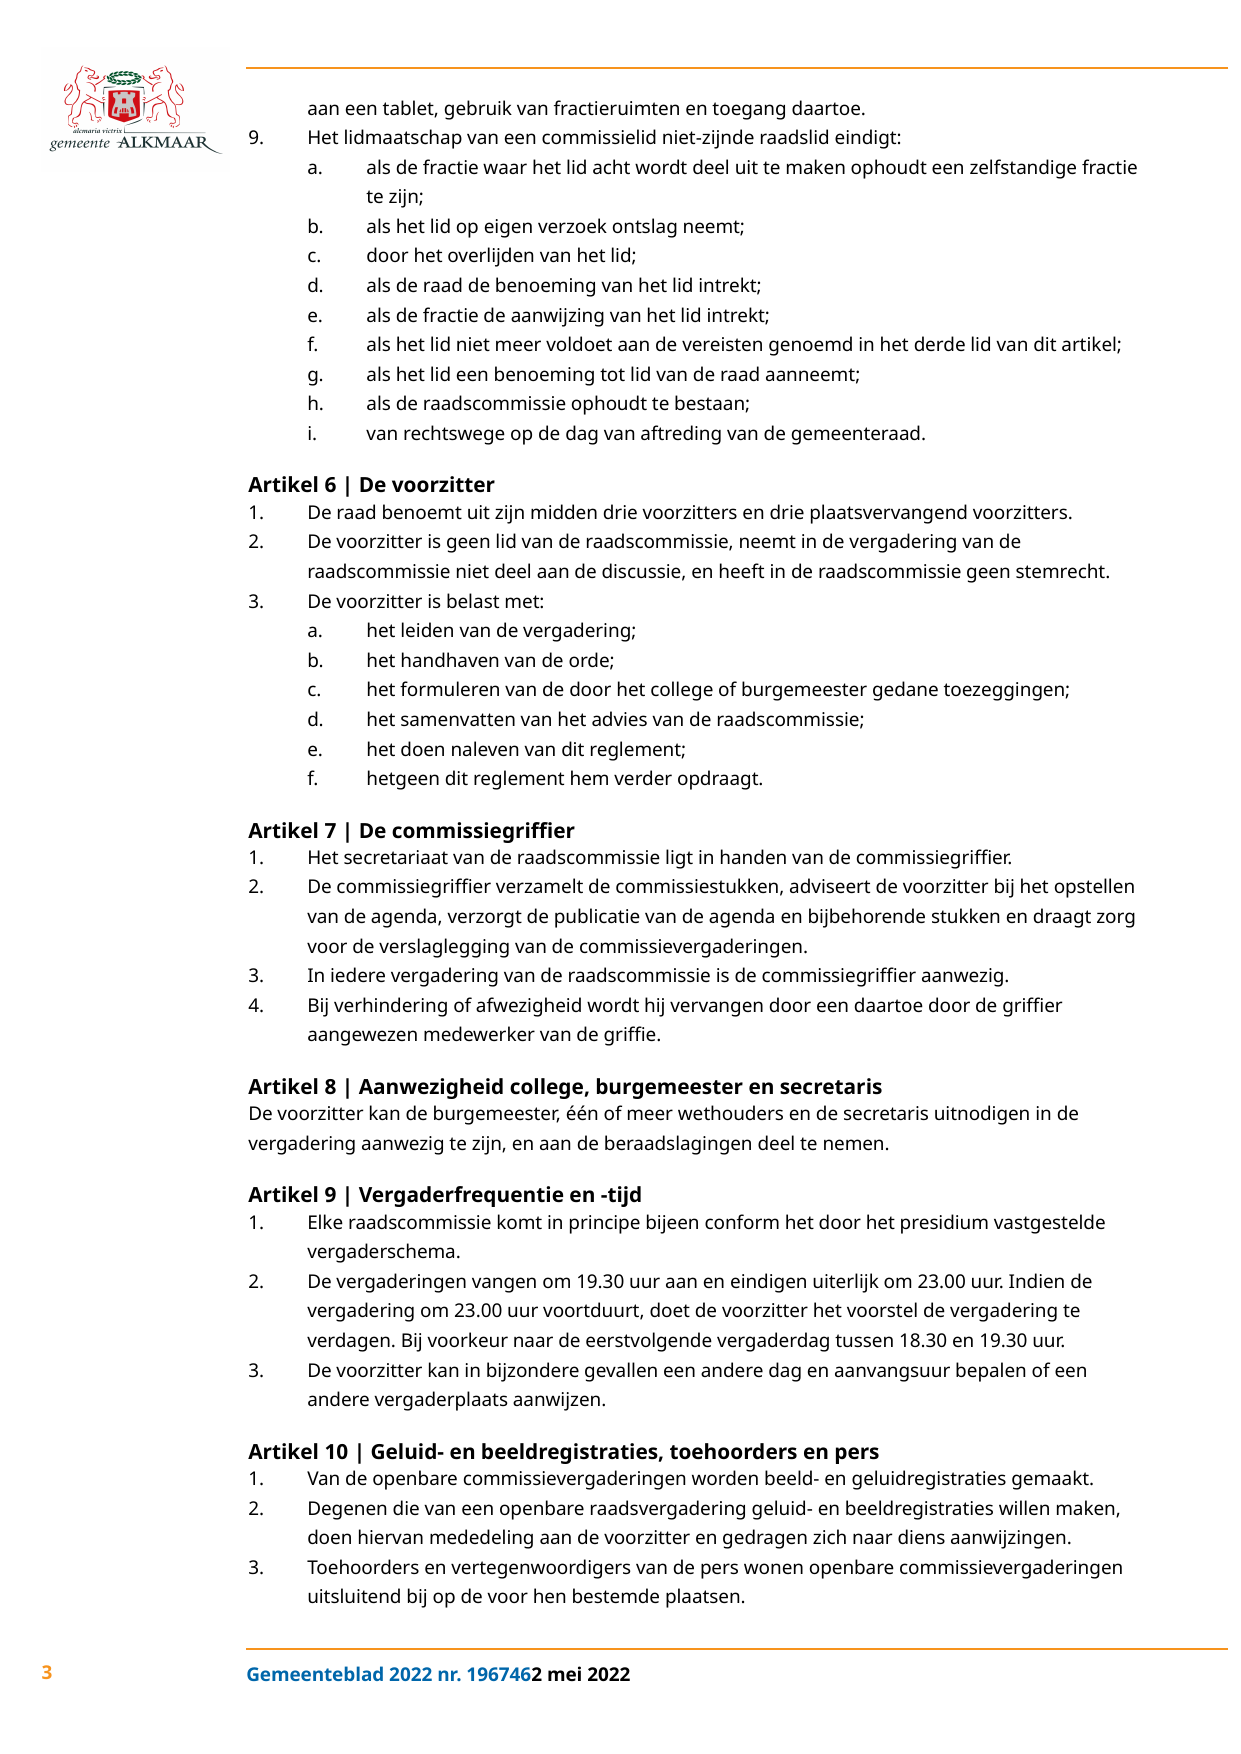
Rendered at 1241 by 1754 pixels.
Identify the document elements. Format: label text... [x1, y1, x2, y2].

text Artikel 9 | Vergaderfrequentie en -tijd [248, 1181, 1152, 1209]
list het leiden van de vergadering; [307, 617, 1152, 643]
picture [41, 47, 231, 172]
list als de fractie de aanwijzing van het lid intrekt; [307, 302, 1152, 328]
list als het lid op eigen verzoek ontslag neemt; [307, 213, 1152, 239]
list Het secretariaat van de raadscommissie ligt in handen van de commissiegriffier. [248, 844, 1152, 870]
text De voorzitter kan de burgemeester, één of meer wethouders en de secretaris uitnodigen in de vergadering aanwezig te zijn, en aan de beraadslagingen deel te nemen. [248, 1101, 1152, 1156]
list het formuleren van de door het college of burgemeester gedane toezeggingen; [307, 677, 1152, 702]
list aan een tablet, gebruik van fractieruimten en toegang daartoe. [248, 95, 1152, 121]
text Artikel 6 | De voorzitter [248, 471, 1152, 499]
list Elke raadscommissie komt in principe bijeen conform het door het presidium vastgestelde vergaderschema. [248, 1209, 1152, 1264]
list als de raadscommissie ophoudt te bestaan; [307, 391, 1152, 416]
list als het lid een benoeming tot lid van de raad aanneemt; [307, 361, 1152, 387]
text Artikel 10 | Geluid- en beeldregistraties, toehoorders en pers [248, 1437, 1152, 1465]
list In iedere vergadering van de raadscommissie is de commissiegriffier aanwezig. [248, 962, 1152, 988]
list van rechtswege op de dag van aftreding van de gemeenteraad. [307, 420, 1152, 446]
list Toehoorders en vertegenwoordigers van de pers wonen openbare commissievergaderingen uitsluitend bij op de voor hen bestemde plaatsen. [248, 1554, 1152, 1609]
list het doen naleven van dit reglement; [307, 736, 1152, 761]
list De commissiegriffier verzamelt de commissiestukken, adviseert de voorzitter bij het opstellen van de agenda, verzorgt de publicatie van de agenda en bijbehorende stukken en draagt zorg voor de verslaglegging van de commissievergaderingen. [248, 874, 1152, 959]
list het samenvatten van het advies van de raadscommissie; [307, 706, 1152, 732]
list als de raad de benoeming van het lid intrekt; [307, 272, 1152, 298]
list Bij verhindering of afwezigheid wordt hij vervangen door een daartoe door de griffier aangewezen medewerker van de griffie. [248, 992, 1152, 1047]
list Van de openbare commissievergaderingen worden beeld- en geluidregistraties gemaakt. [248, 1465, 1152, 1491]
list door het overlijden van het lid; [307, 243, 1152, 268]
list De vergaderingen vangen om 19.30 uur aan en eindigen uiterlijk om 23.00 uur. Indien de vergadering om 23.00 uur voortduurt, doet de voorzitter het voorstel de vergadering te verdagen. Bij voorkeur naar de eerstvolgende vergaderdag tussen 18.30 en 19.30 uur. [248, 1268, 1152, 1353]
list Degenen die van een openbare raadsvergadering geluid- en beeldregistraties willen maken, doen hiervan mededeling aan de voorzitter en gedragen zich naar diens aanwijzingen. [248, 1495, 1152, 1550]
text Artikel 7 | De commissiegriffier [248, 816, 1152, 844]
list Het lidmaatschap van een commissielid niet-zijnde raadslid eindigt: [248, 124, 1152, 150]
list hetgeen dit reglement hem verder opdraagt. [307, 765, 1152, 791]
list De voorzitter is geen lid van de raadscommissie, neemt in de vergadering van de raadscommissie niet deel aan de discussie, en heeft in de raadscommissie geen stemrecht. [248, 529, 1152, 584]
list als het lid niet meer voldoet aan de vereisten genoemd in het derde lid van dit artikel; [307, 331, 1152, 357]
list het handhaven van de orde; [307, 647, 1152, 673]
list De raad benoemt uit zijn midden drie voorzitters en drie plaatsvervangend voorzitters. [248, 499, 1152, 525]
text Artikel 8 | Aanwezigheid college, burgemeester en secretaris [248, 1072, 1152, 1101]
list als de fractie waar het lid acht wordt deel uit te maken ophoudt een zelfstandige fractie te zijn; [307, 154, 1152, 209]
list De voorzitter kan in bijzondere gevallen een andere dag en aanvangsuur bepalen of een andere vergaderplaats aanwijzen. [248, 1357, 1152, 1412]
list De voorzitter is belast met: [248, 588, 1152, 613]
